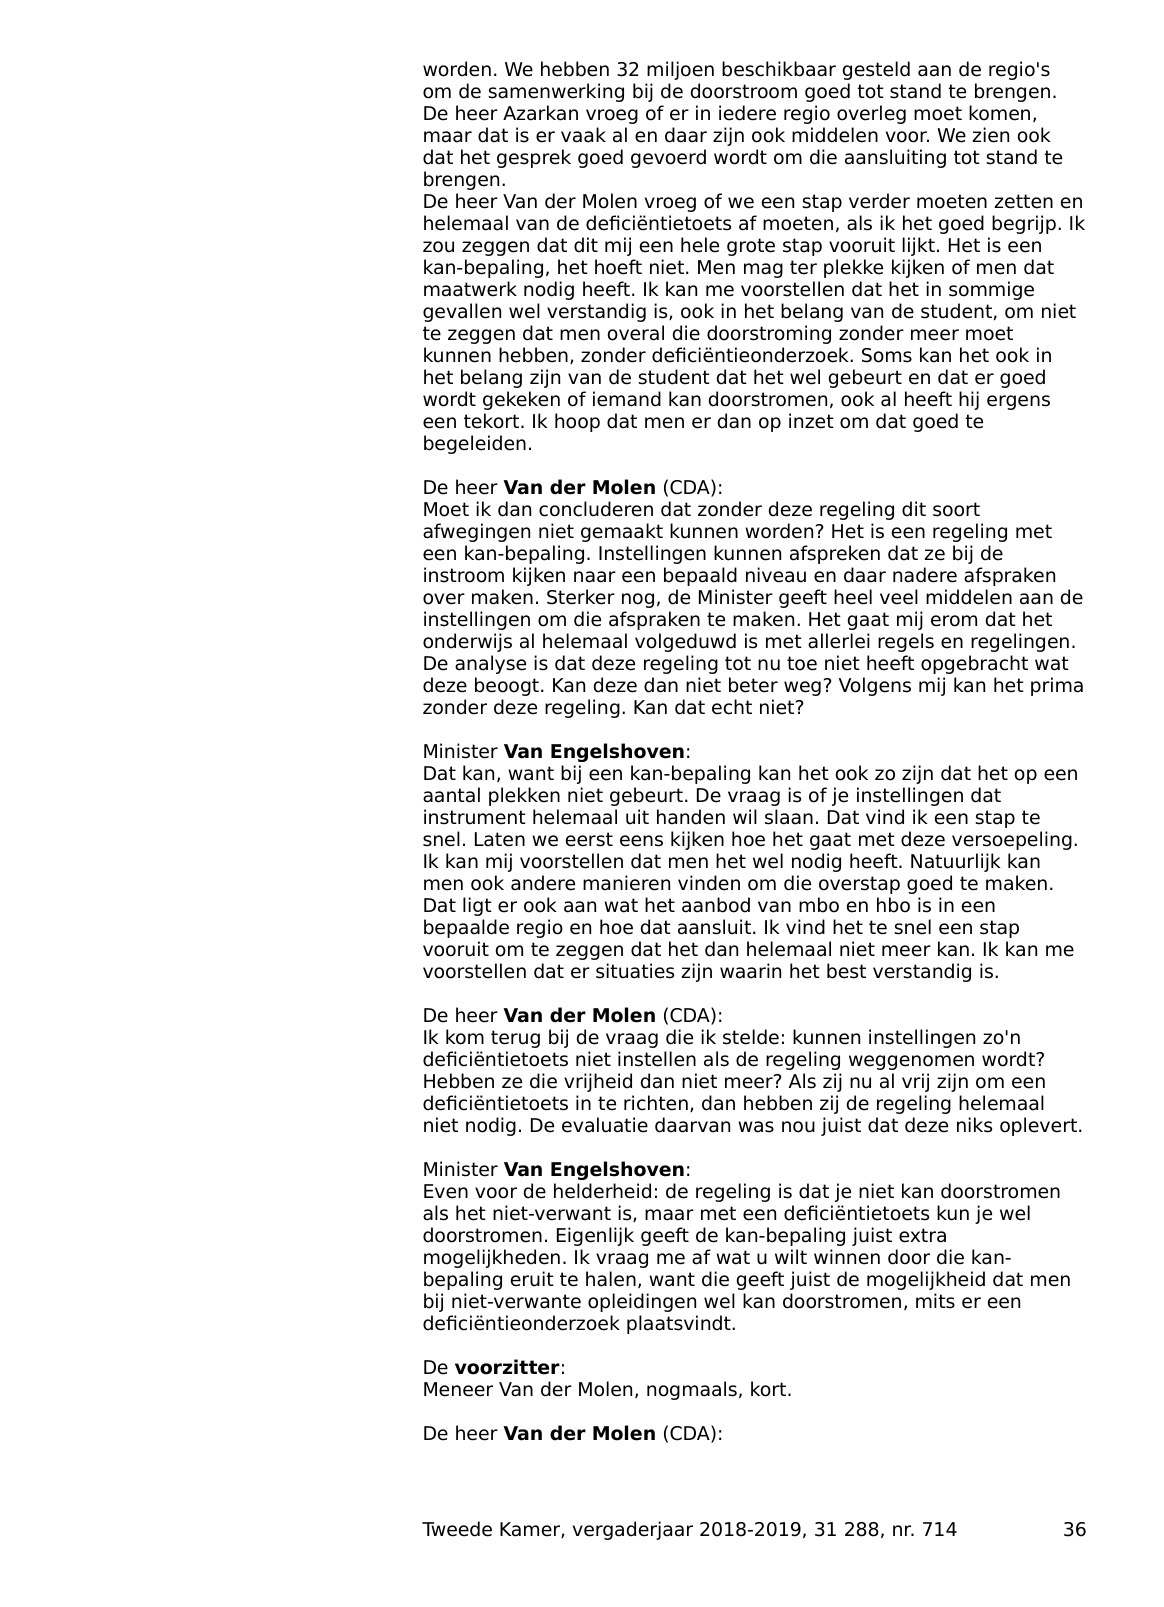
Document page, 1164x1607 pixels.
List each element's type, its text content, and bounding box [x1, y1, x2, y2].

text De heer Van der Molen vroeg of we een stap verder moeten zetten en helemaal van de deficiëntietoets af moeten, als ik het goed begrijp. Ik zou zeggen dat dit mij een hele grote stap vooruit lijkt. Het is een kan-bepaling, het hoeft niet. Men mag ter plekke kijken of men dat maatwerk nodig heeft. Ik kan me voorstellen dat het in sommige gevallen wel verstandig is, ook in het belang van de student, om niet te zeggen dat men overal die doorstroming zonder meer moet kunnen hebben, zonder deficiëntieonderzoek. Soms kan het ook in het belang zijn van de student dat het wel gebeurt en dat er goed wordt gekeken of iemand kan doorstromen, ook al heeft hij ergens een tekort. Ik hoop dat men er dan op inzet om dat goed te begeleiden. [422, 191, 1087, 455]
text Meneer Van der Molen, nogmaals, kort. [422, 1379, 1087, 1401]
text Dat kan, want bij een kan-bepaling kan het ook zo zijn dat het op een aantal plekken niet gebeurt. De vraag is of je instellingen dat instrument helemaal uit handen wil slaan. Dat vind ik een stap te snel. Laten we eerst eens kijken hoe het gaat met deze versoepeling. Ik kan mij voorstellen dat men het wel nodig heeft. Natuurlijk kan men ook andere manieren vinden om die overstap goed te maken. Dat ligt er ook aan wat het aanbod van mbo en hbo is in een bepaalde regio en hoe dat aansluit. Ik vind het te snel een stap vooruit om te zeggen dat het dan helemaal niet meer kan. Ik kan me voorstellen dat er situaties zijn waarin het best verstandig is. [422, 763, 1087, 983]
text De heer Van der Molen (CDA): [422, 1005, 1087, 1027]
text Even voor de helderheid: de regeling is dat je niet kan doorstromen als het niet-verwant is, maar met een deficiëntietoets kun je wel doorstromen. Eigenlijk geeft de kan-bepaling juist extra mogelijkheden. Ik vraag me af wat u wilt winnen door die kan-bepaling eruit te halen, want die geeft juist de mogelijkheid dat men bij niet-verwante opleidingen wel kan doorstromen, mits er een deficiëntieonderzoek plaatsvindt. [422, 1181, 1087, 1335]
text Minister Van Engelshoven: [422, 1159, 1087, 1181]
text Moet ik dan concluderen dat zonder deze regeling dit soort afwegingen niet gemaakt kunnen worden? Het is een regeling met een kan-bepaling. Instellingen kunnen afspreken dat ze bij de instroom kijken naar een bepaald niveau en daar nadere afspraken over maken. Sterker nog, de Minister geeft heel veel middelen aan de instellingen om die afspraken te maken. Het gaat mij erom dat het onderwijs al helemaal volgeduwd is met allerlei regels en regelingen. De analyse is dat deze regeling tot nu toe niet heeft opgebracht wat deze beoogt. Kan deze dan niet beter weg? Volgens mij kan het prima zonder deze regeling. Kan dat echt niet? [422, 499, 1087, 719]
text De voorzitter: [422, 1357, 1087, 1379]
text Minister Van Engelshoven: [422, 741, 1087, 763]
text De heer Van der Molen (CDA): [422, 1423, 1087, 1445]
text worden. We hebben 32 miljoen beschikbaar gesteld aan de regio's om de samenwerking bij de doorstroom goed tot stand te brengen. De heer Azarkan vroeg of er in iedere regio overleg moet komen, maar dat is er vaak al en daar zijn ook middelen voor. We zien ook dat het gesprek goed gevoerd wordt om die aansluiting tot stand te brengen. [422, 59, 1087, 191]
text Ik kom terug bij de vraag die ik stelde: kunnen instellingen zo'n deficiëntietoets niet instellen als de regeling weggenomen wordt? Hebben ze die vrijheid dan niet meer? Als zij nu al vrij zijn om een deficiëntietoets in te richten, dan hebben zij de regeling helemaal niet nodig. De evaluatie daarvan was nou juist dat deze niks oplevert. [422, 1027, 1087, 1137]
text De heer Van der Molen (CDA): [422, 477, 1087, 499]
